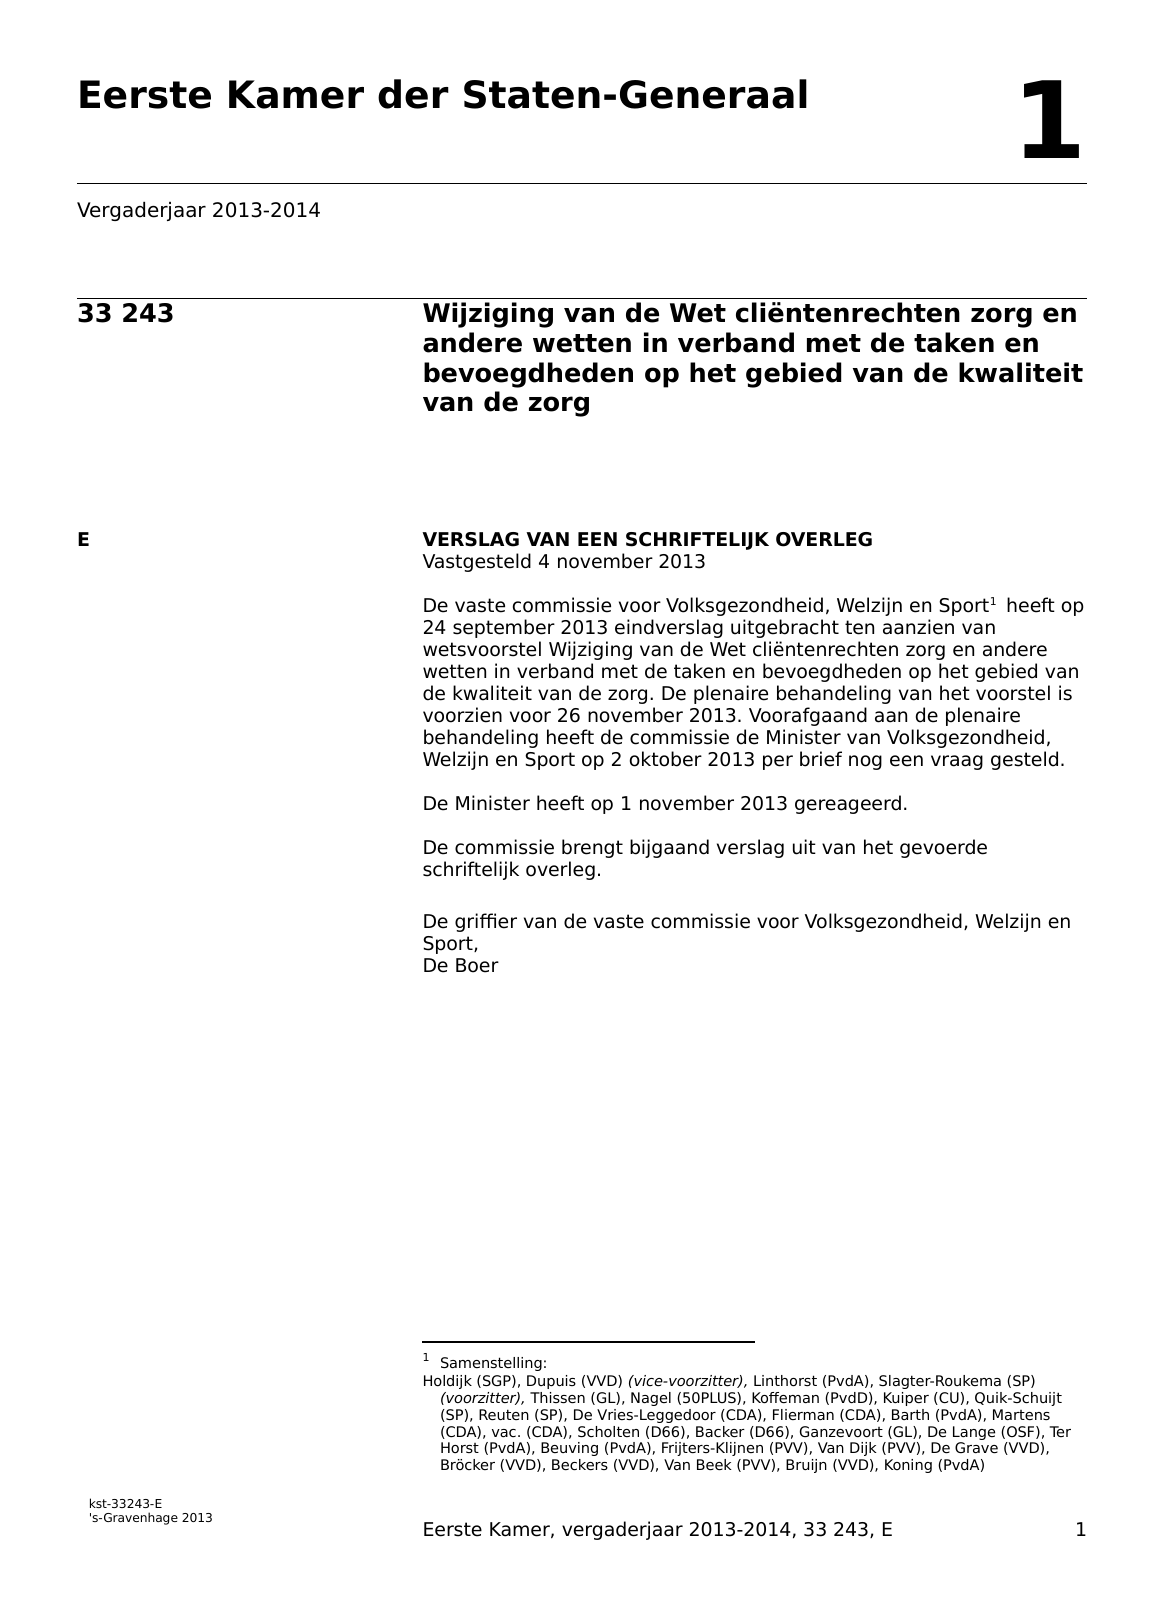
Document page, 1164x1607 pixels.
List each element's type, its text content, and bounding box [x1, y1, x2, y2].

subtitle 33 243 Wijziging van de Wet cliëntenrechten zorg en andere wetten in verband met de taken en bevoegdheden op het gebied van de kwaliteit van de zorg [77, 299, 1087, 418]
table_header 1 [886, 59, 1087, 183]
text kst-33243-E [88, 1497, 323, 1511]
text Holdijk (SGP), Dupuis (VVD) (vice-voorzitter), Linthorst (PvdA), Slagter-Roukema (SP) (voorzitter), Thissen (GL), Nagel (50PLUS), Koffeman (PvdD), Kuiper (CU), Quik-Schuijt (SP), Reuten (SP), De Vries-Leggedoor (CDA), Flierman (CDA), Barth (PvdA), Martens (CDA), vac. (CDA), Scholten (D66), Backer (D66), Ganzevoort (GL), De Lange (OSF), Ter Horst (PvdA), Beuving (PvdA), Frijters-Klijnen (PVV), Van Dijk (PVV), De Grave (VVD), Bröcker (VVD), Beckers (VVD), Van Beek (PVV), Bruijn (VVD), Koning (PvdA) [422, 1373, 1087, 1474]
text Vastgesteld 4 november 2013 [422, 551, 1087, 573]
table_cell Vergaderjaar 2013-2014 [77, 184, 1087, 298]
text De Minister heeft op 1 november 2013 gereageerd. [422, 793, 1087, 815]
table_header Eerste Kamer der Staten-Generaal [77, 59, 886, 183]
text Samenstelling: [422, 1351, 1087, 1373]
text 's-Gravenhage 2013 [88, 1511, 323, 1525]
subtitle E VERSLAG VAN EEN SCHRIFTELIJK OVERLEG [77, 529, 1087, 551]
text De griffier van de vaste commissie voor Volksgezondheid, Welzijn en Sport, De Boer [422, 911, 1087, 977]
text De commissie brengt bijgaand verslag uit van het gevoerde schriftelijk overleg. [422, 837, 1087, 881]
text De vaste commissie voor Volksgezondheid, Welzijn en Sport heeft op 24 september 2013 eindverslag uitgebracht ten aanzien van wetsvoorstel Wijziging van de Wet cliëntenrechten zorg en andere wetten in verband met de taken en bevoegdheden op het gebied van de kwaliteit van de zorg. De plenaire behandeling van het voorstel is voorzien voor 26 november 2013. Voorafgaand aan de plenaire behandeling heeft de commissie de Minister van Volksgezondheid, Welzijn en Sport op 2 oktober 2013 per brief nog een vraag gesteld. [422, 595, 1087, 771]
